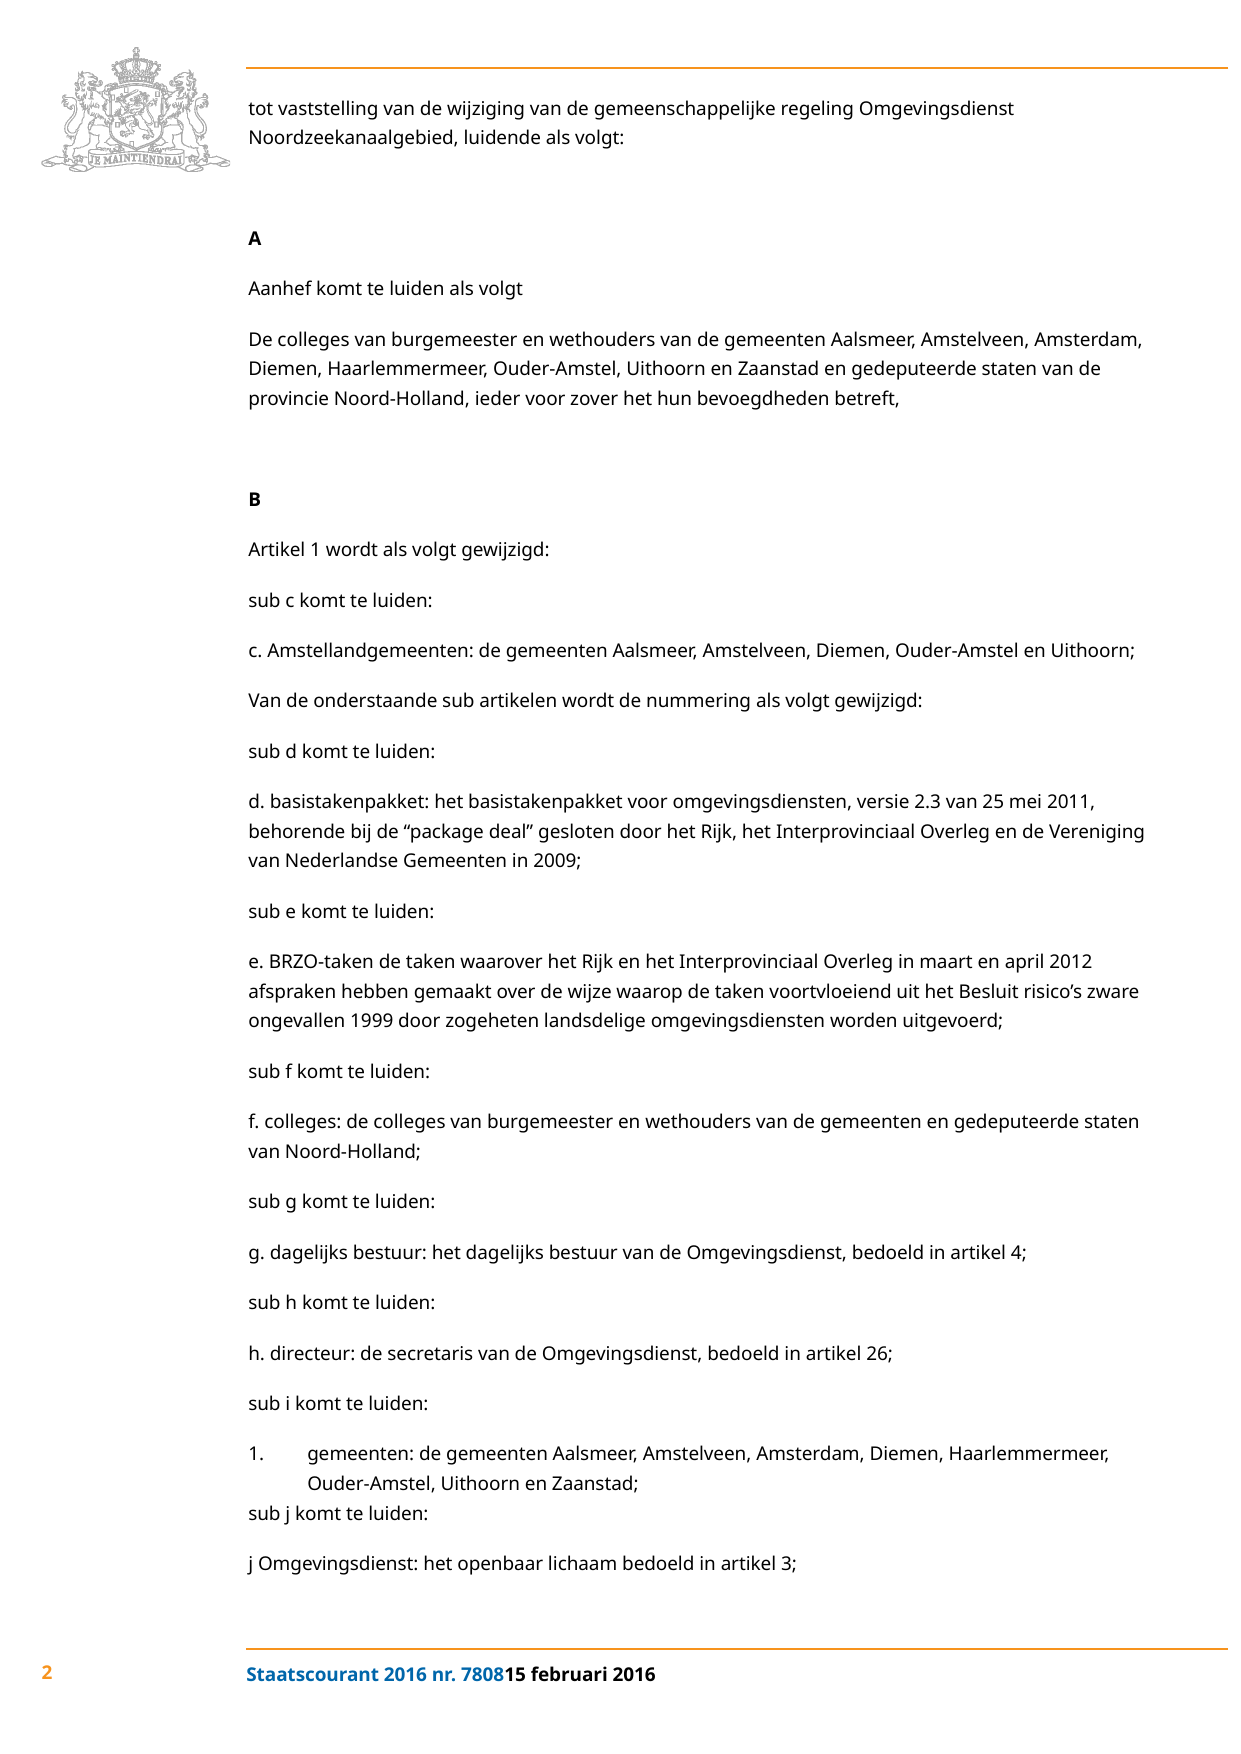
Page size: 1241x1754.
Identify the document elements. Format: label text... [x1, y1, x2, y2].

text f. colleges: de colleges van burgemeester en wethouders van de gemeenten en gedeputeerde staten van Noord-Holland; [248, 1108, 1152, 1164]
text De colleges van burgemeester en wethouders van de gemeenten Aalsmeer, Amstelveen, Amsterdam, Diemen, Haarlemmermeer, Ouder-Amstel, Uithoorn en Zaanstad en gedeputeerde staten van de provincie Noord-Holland, ieder voor zover het hun bevoegdheden betreft, [248, 326, 1152, 411]
text sub h komt te luiden: [248, 1289, 1152, 1315]
text sub g komt te luiden: [248, 1188, 1152, 1214]
text sub i komt te luiden: [248, 1390, 1152, 1416]
text sub d komt te luiden: [248, 738, 1152, 764]
text h. directeur: de secretaris van de Omgevingsdienst, bedoeld in artikel 26; [248, 1340, 1152, 1366]
list gemeenten: de gemeenten Aalsmeer, Amstelveen, Amsterdam, Diemen, Haarlemmermeer, Ouder-Amstel, Uithoorn en Zaanstad; [248, 1441, 1152, 1496]
text g. dagelijks bestuur: het dagelijks bestuur van de Omgevingsdienst, bedoeld in artikel 4; [248, 1239, 1152, 1265]
text sub j komt te luiden: [248, 1500, 1152, 1526]
text sub f komt te luiden: [248, 1058, 1152, 1084]
text Artikel 1 wordt als volgt gewijzigd: [248, 536, 1152, 562]
text d. basistakenpakket: het basistakenpakket voor omgevingsdiensten, versie 2.3 van 25 mei 2011, behorende bij de “package deal” gesloten door het Rijk, het Interprovinciaal Overleg en de Vereniging van Nederlandse Gemeenten in 2009; [248, 788, 1152, 873]
text sub c komt te luiden: [248, 587, 1152, 613]
text tot vaststelling van de wijziging van de gemeenschappelijke regeling Omgevingsdienst Noordzeekanaalgebied, luidende als volgt: [248, 95, 1152, 150]
text e. BRZO-taken de taken waarover het Rijk en het Interprovinciaal Overleg in maart en april 2012 afspraken hebben gemaakt over de wijze waarop de taken voortvloeiend uit het Besluit risico’s zware ongevallen 1999 door zogeheten landsdelige omgevingsdiensten worden uitgevoerd; [248, 948, 1152, 1033]
text sub e komt te luiden: [248, 898, 1152, 924]
text Van de onderstaande sub artikelen wordt de nummering als volgt gewijzigd: [248, 688, 1152, 713]
text j Omgevingsdienst: het openbaar lichaam bedoeld in artikel 3; [248, 1550, 1152, 1576]
text A [248, 225, 1152, 251]
text c. Amstellandgemeenten: de gemeenten Aalsmeer, Amstelveen, Diemen, Ouder-Amstel en Uithoorn; [248, 637, 1152, 663]
text Aanhef komt te luiden als volgt [248, 276, 1152, 301]
text B [248, 486, 1152, 512]
picture [41, 47, 231, 172]
